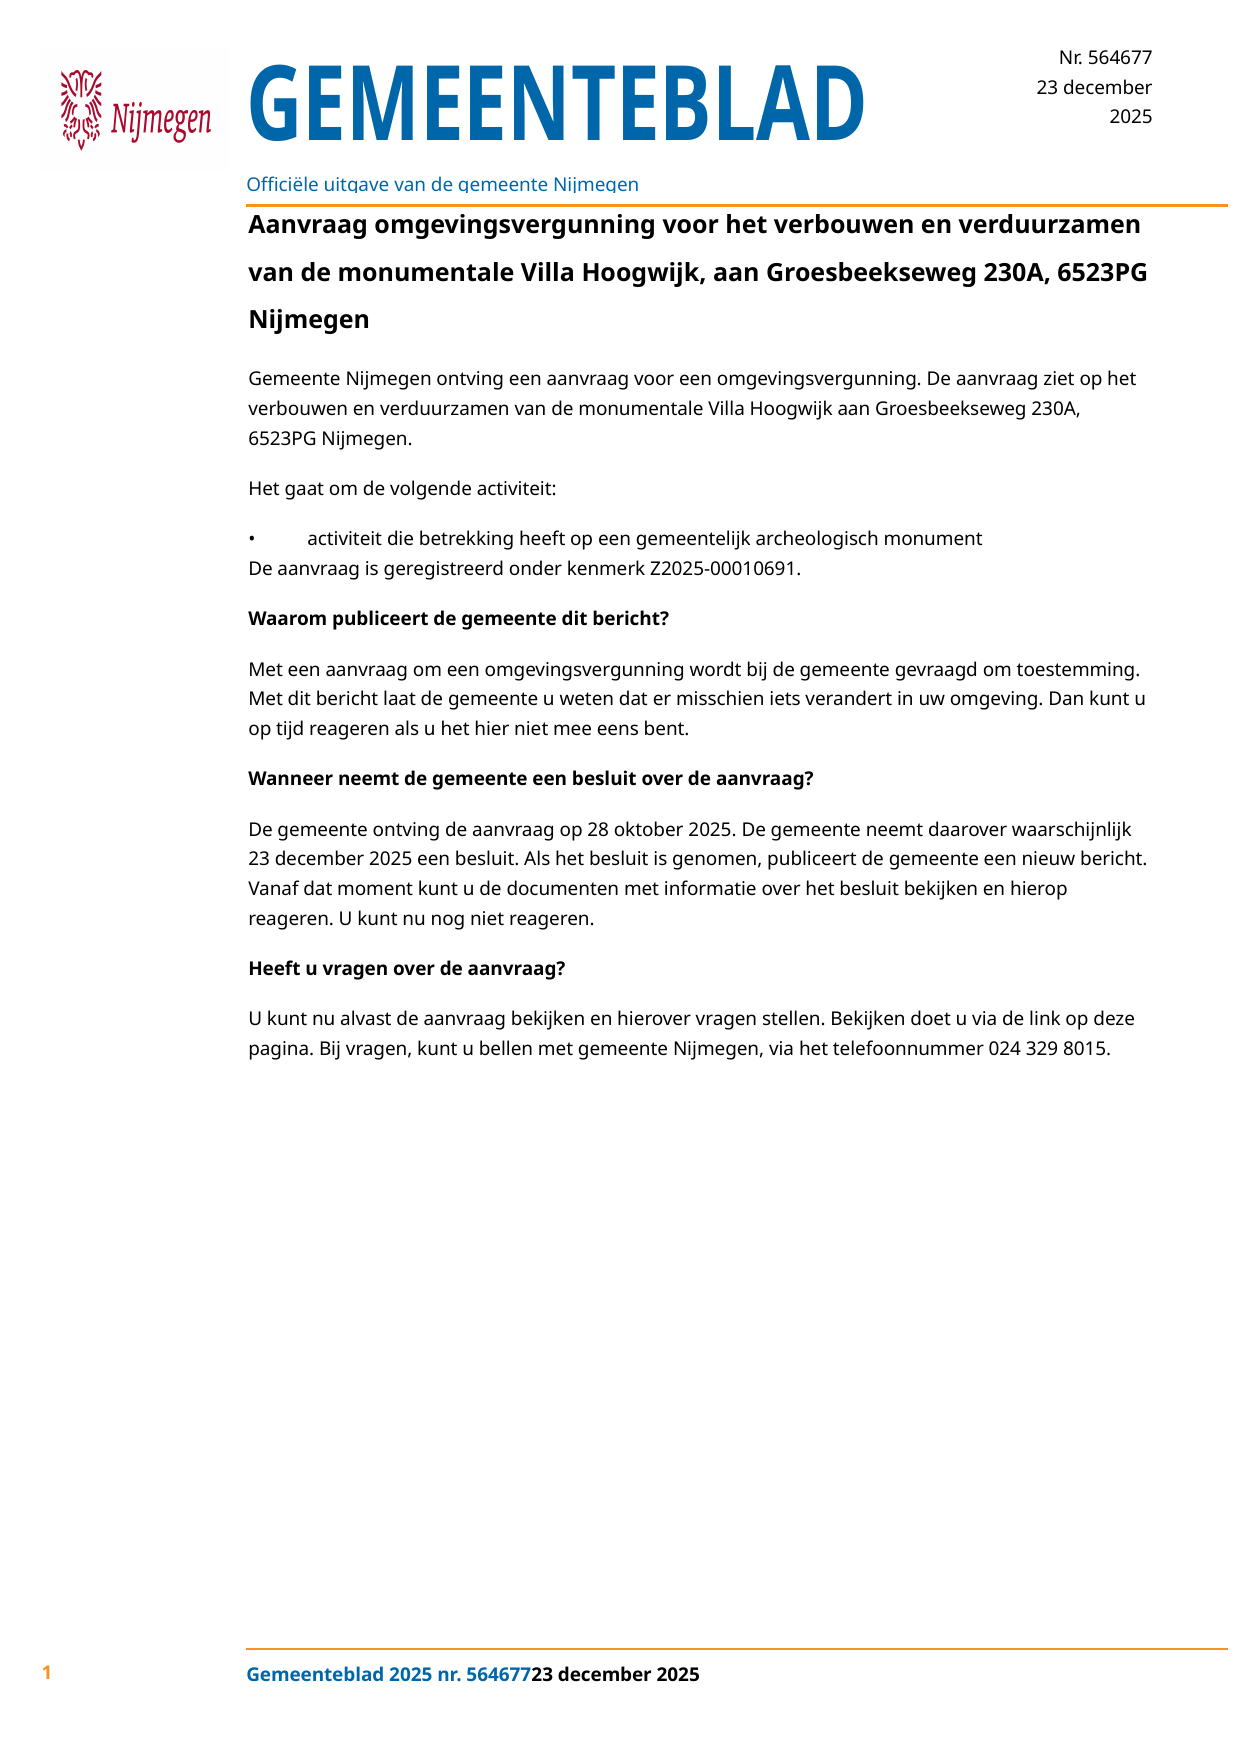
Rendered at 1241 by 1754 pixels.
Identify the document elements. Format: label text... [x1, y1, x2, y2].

text Waarom publiceert de gemeente dit bericht? [248, 606, 1152, 631]
text De gemeente ontving de aanvraag op 28 oktober 2025. De gemeente neemt daarover waarschijnlijk 23 december 2025 een besluit. Als het besluit is genomen, publiceert de gemeente een nieuw bericht. Vanaf dat moment kunt u de documenten met informatie over het besluit bekijken en hierop reageren. U kunt nu nog niet reageren. [248, 816, 1152, 930]
list activiteit die betrekking heeft op een gemeentelijk archeologisch monument [248, 526, 1152, 551]
picture [41, 47, 231, 172]
text Gemeente Nijmegen ontving een aanvraag voor een omgevingsvergunning. De aanvraag ziet op het verbouwen en verduurzamen van de monumentale Villa Hoogwijk aan Groesbeekseweg 230A, 6523PG Nijmegen. [248, 366, 1152, 450]
text Wanneer neemt de gemeente een besluit over de aanvraag? [248, 766, 1152, 791]
text De aanvraag is geregistreerd onder kenmerk Z2025-00010691. [248, 555, 1152, 581]
text Het gaat om de volgende activiteit: [248, 475, 1152, 501]
text Heeft u vragen over de aanvraag? [248, 955, 1152, 981]
text Aanvraag omgevingsvergunning voor het verbouwen en verduurzamen van de monumentale Villa Hoogwijk, aan Groesbeekseweg 230A, 6523PG Nijmegen [248, 207, 1152, 336]
text U kunt nu alvast de aanvraag bekijken en hierover vragen stellen. Bekijken doet u via de link op deze pagina. Bij vragen, kunt u bellen met gemeente Nijmegen, via het telefoonnummer 024 329 8015. [248, 1006, 1152, 1061]
text Met een aanvraag om een omgevingsvergunning wordt bij de gemeente gevraagd om toestemming. Met dit bericht laat de gemeente u weten dat er misschien iets verandert in uw omgeving. Dan kunt u op tijd reageren als u het hier niet mee eens bent. [248, 656, 1152, 741]
